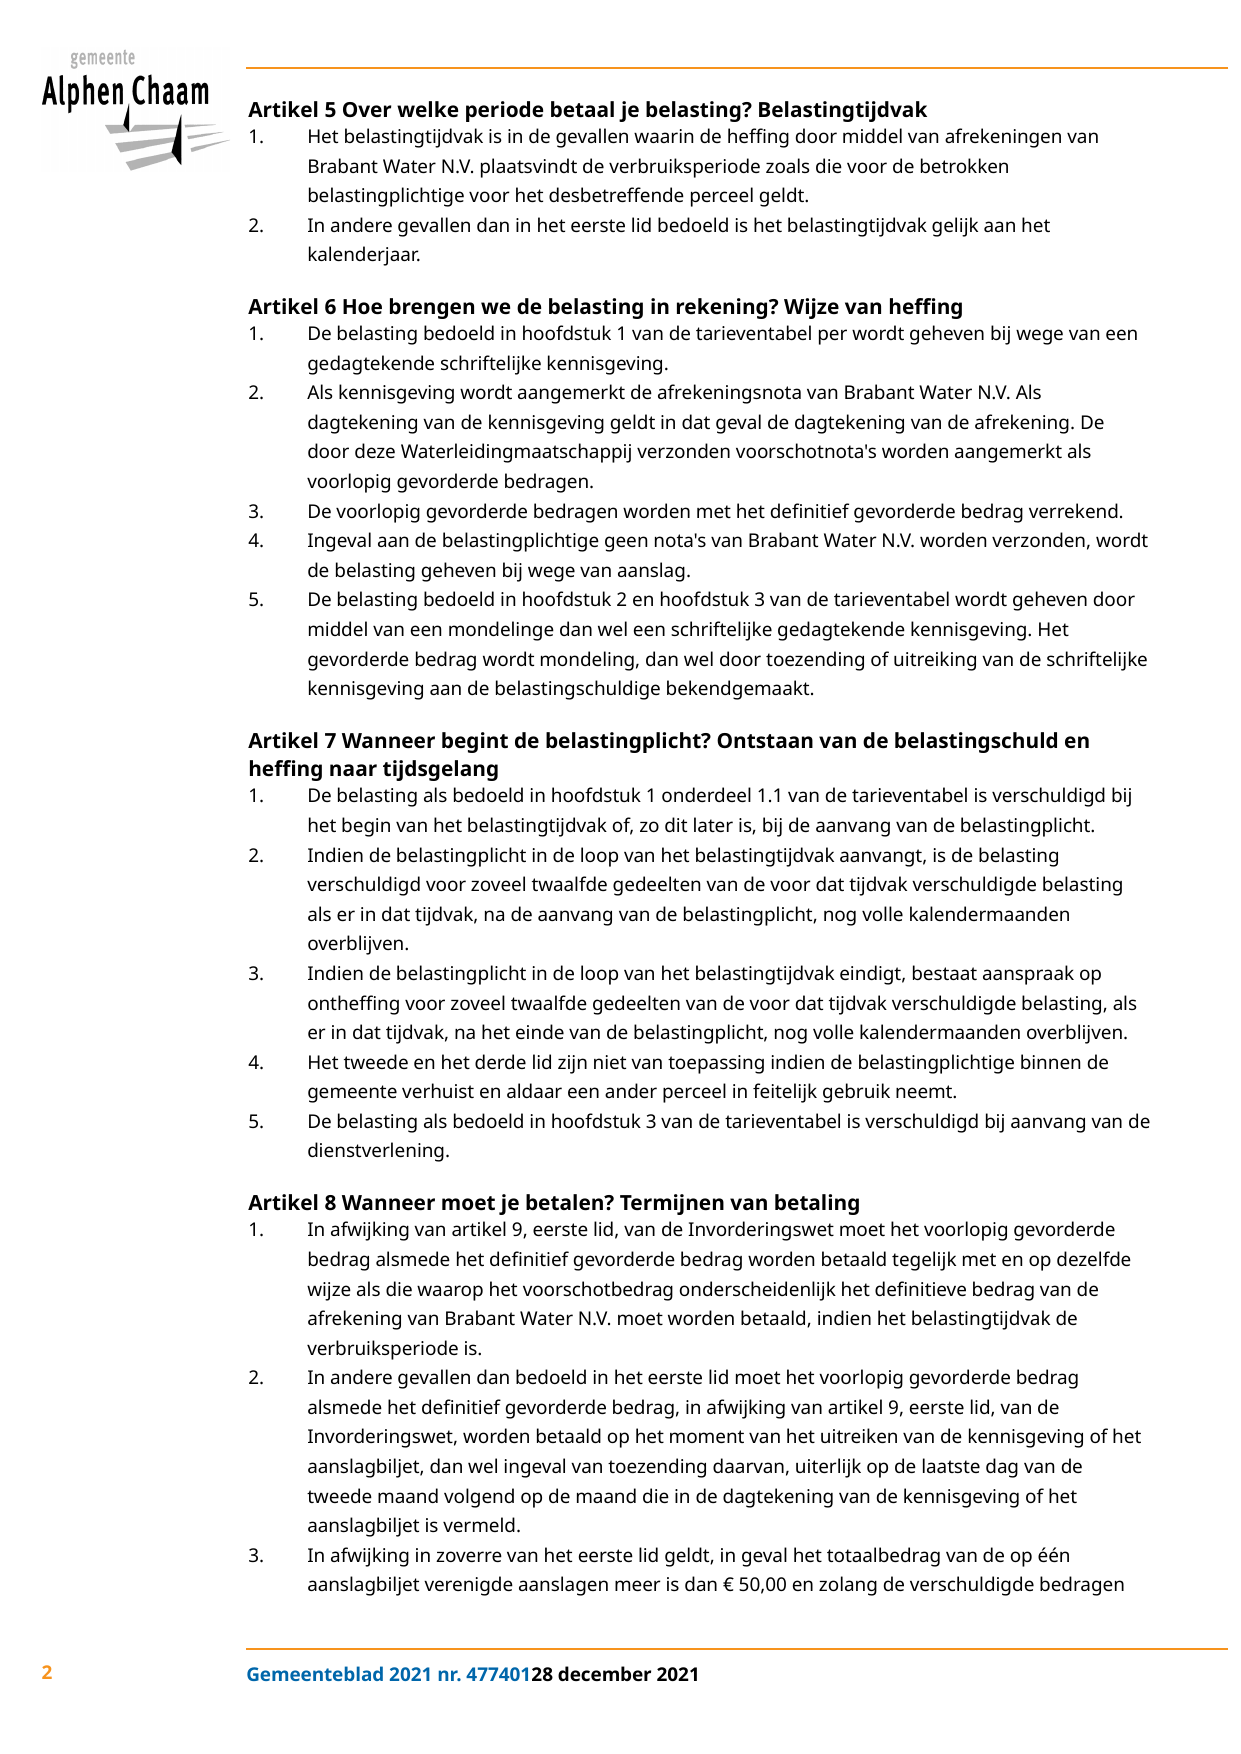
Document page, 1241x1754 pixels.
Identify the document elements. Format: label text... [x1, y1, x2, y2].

list De belasting als bedoeld in hoofdstuk 3 van de tarieventabel is verschuldigd bij aanvang van de dienstverlening. [248, 1108, 1152, 1163]
text Artikel 5 Over welke periode betaal je belasting? Belastingtijdvak [248, 95, 1152, 123]
list De voorlopig gevorderde bedragen worden met het definitief gevorderde bedrag verrekend. [248, 498, 1152, 524]
list De belasting bedoeld in hoofdstuk 2 en hoofdstuk 3 van de tarieventabel wordt geheven door middel van een mondelinge dan wel een schriftelijke gedagtekende kennisgeving. Het gevorderde bedrag wordt mondeling, dan wel door toezending of uitreiking van de schriftelijke kennisgeving aan de belastingschuldige bekendgemaakt. [248, 587, 1152, 701]
list Het belastingtijdvak is in de gevallen waarin de heffing door middel van afrekeningen van Brabant Water N.V. plaatsvindt de verbruiksperiode zoals die voor de betrokken belastingplichtige voor het desbetreffende perceel geldt. [248, 123, 1152, 208]
list In andere gevallen dan in het eerste lid bedoeld is het belastingtijdvak gelijk aan het kalenderjaar. [248, 212, 1152, 267]
text Artikel 6 Hoe brengen we de belasting in rekening? Wijze van heffing [248, 292, 1152, 320]
list Ingeval aan de belastingplichtige geen nota's van Brabant Water N.V. worden verzonden, wordt de belasting geheven bij wege van aanslag. [248, 527, 1152, 583]
text Artikel 7 Wanneer begint de belastingplicht? Ontstaan van de belastingschuld en heffing naar tijdsgelang [248, 726, 1152, 783]
list Indien de belastingplicht in de loop van het belastingtijdvak aanvangt, is de belasting verschuldigd voor zoveel twaalfde gedeelten van de voor dat tijdvak verschuldigde belasting als er in dat tijdvak, na de aanvang van de belastingplicht, nog volle kalendermaanden overblijven. [248, 842, 1152, 956]
picture [41, 47, 231, 172]
list Indien de belastingplicht in de loop van het belastingtijdvak eindigt, bestaat aanspraak op ontheffing voor zoveel twaalfde gedeelten van de voor dat tijdvak verschuldigde belasting, als er in dat tijdvak, na het einde van de belastingplicht, nog volle kalendermaanden overblijven. [248, 960, 1152, 1045]
list In afwijking van artikel 9, eerste lid, van de Invorderingswet moet het voorlopig gevorderde bedrag alsmede het definitief gevorderde bedrag worden betaald tegelijk met en op dezelfde wijze als die waarop het voorschotbedrag onderscheidenlijk het definitieve bedrag van de afrekening van Brabant Water N.V. moet worden betaald, indien het belastingtijdvak de verbruiksperiode is. [248, 1217, 1152, 1361]
list In afwijking in zoverre van het eerste lid geldt, in geval het totaalbedrag van de op één aanslagbiljet verenigde aanslagen meer is dan € 50,00 en zolang de verschuldigde bedragen [248, 1542, 1152, 1597]
list Als kennisgeving wordt aangemerkt de afrekeningsnota van Brabant Water N.V. Als dagtekening van de kennisgeving geldt in dat geval de dagtekening van de afrekening. De door deze Waterleidingmaatschappij verzonden voorschotnota's worden aangemerkt als voorlopig gevorderde bedragen. [248, 379, 1152, 494]
list De belasting bedoeld in hoofdstuk 1 van de tarieventabel per wordt geheven bij wege van een gedagtekende schriftelijke kennisgeving. [248, 320, 1152, 376]
text Artikel 8 Wanneer moet je betalen? Termijnen van betaling [248, 1188, 1152, 1217]
list In andere gevallen dan bedoeld in het eerste lid moet het voorlopig gevorderde bedrag alsmede het definitief gevorderde bedrag, in afwijking van artikel 9, eerste lid, van de Invorderingswet, worden betaald op het moment van het uitreiken van de kennisgeving of het aanslagbiljet, dan wel ingeval van toezending daarvan, uiterlijk op de laatste dag van de tweede maand volgend op de maand die in de dagtekening van de kennisgeving of het aanslagbiljet is vermeld. [248, 1364, 1152, 1538]
list Het tweede en het derde lid zijn niet van toepassing indien de belastingplichtige binnen de gemeente verhuist en aldaar een ander perceel in feitelijk gebruik neemt. [248, 1049, 1152, 1104]
list De belasting als bedoeld in hoofdstuk 1 onderdeel 1.1 van de tarieventabel is verschuldigd bij het begin van het belastingtijdvak of, zo dit later is, bij de aanvang van de belastingplicht. [248, 783, 1152, 838]
